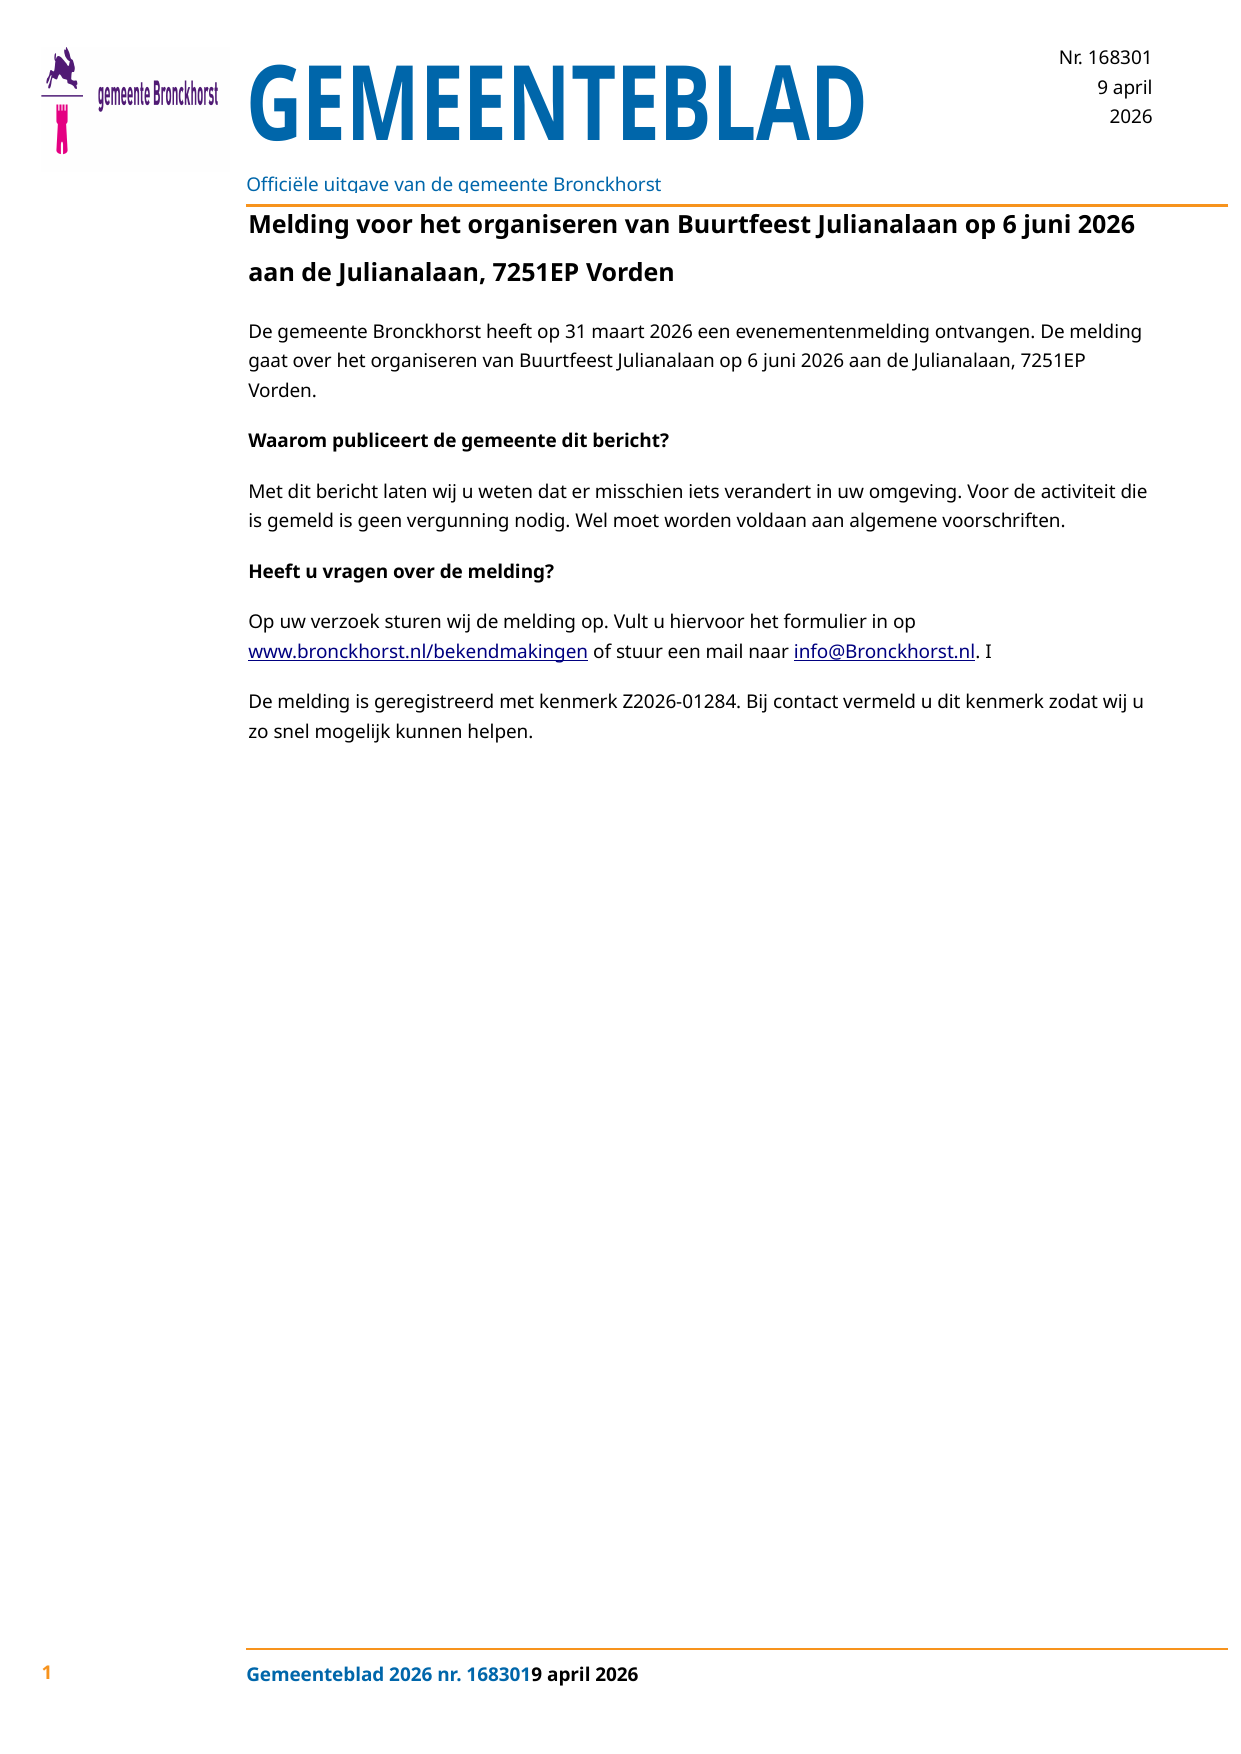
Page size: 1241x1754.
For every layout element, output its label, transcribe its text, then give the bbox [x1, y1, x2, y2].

text Waarom publiceert de gemeente dit bericht? [248, 427, 1152, 453]
text Melding voor het organiseren van Buurtfeest Julianalaan op 6 juni 2026 aan de Julianalaan, 7251EP Vorden [248, 207, 1152, 288]
text Op uw verzoek sturen wij de melding op. Vult u hiervoor het formulier in op www.bronckhorst.nl/bekendmakingen of stuur een mail naar info@Bronckhorst.nl. I [248, 608, 1152, 664]
text De gemeente Bronckhorst heeft op 31 maart 2026 een evenementenmelding ontvangen. De melding gaat over het organiseren van Buurtfeest Julianalaan op 6 juni 2026 aan de Julianalaan, 7251EP Vorden. [248, 318, 1152, 403]
text De melding is geregistreerd met kenmerk Z2026-01284. Bij contact vermeld u dit kenmerk zodat wij u zo snel mogelijk kunnen helpen. [248, 688, 1152, 744]
text Met dit bericht laten wij u weten dat er misschien iets verandert in uw omgeving. Voor de activiteit die is gemeld is geen vergunning nodig. Wel moet worden voldaan aan algemene voorschriften. [248, 478, 1152, 533]
text Heeft u vragen over de melding? [248, 558, 1152, 584]
picture [41, 47, 231, 172]
